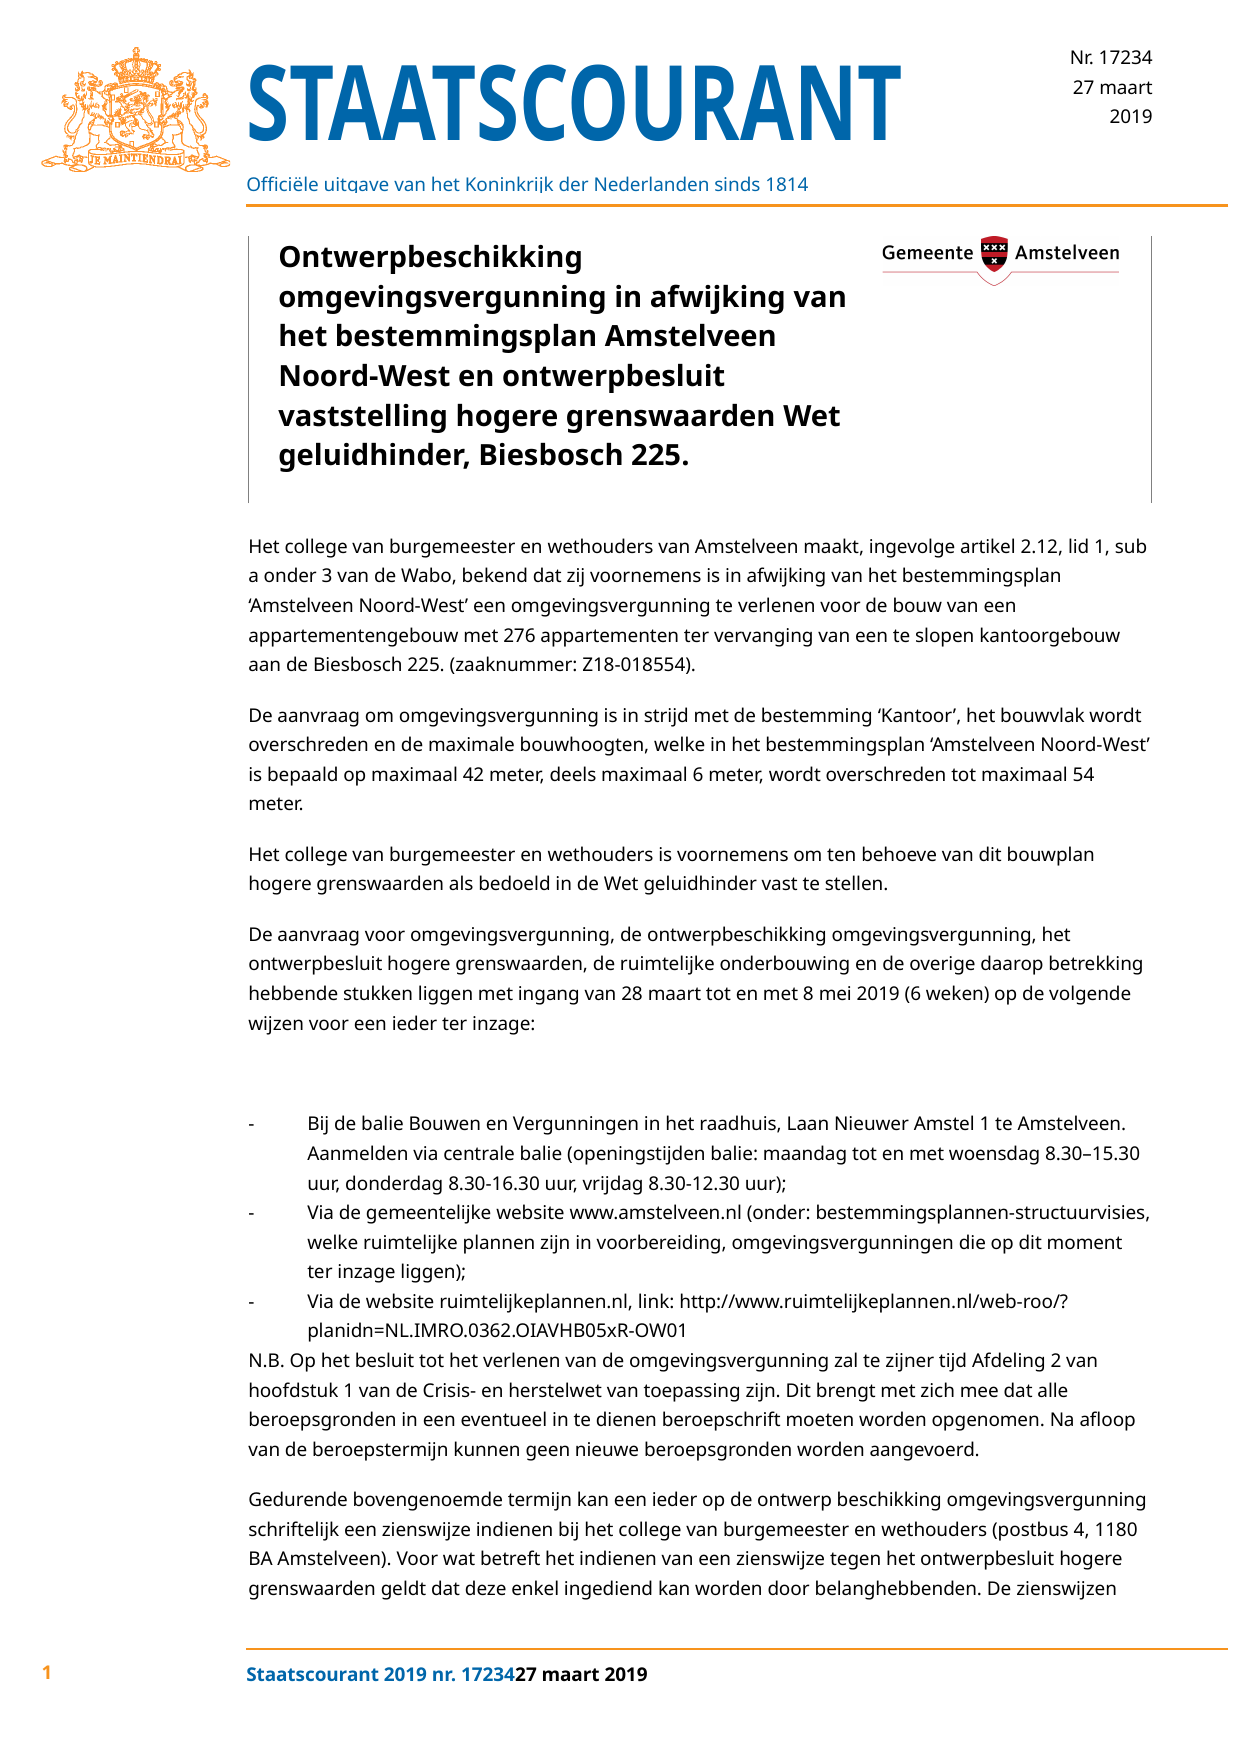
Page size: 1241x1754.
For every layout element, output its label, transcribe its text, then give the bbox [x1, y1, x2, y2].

text De aanvraag om omgevingsvergunning is in strijd met de bestemming ‘Kantoor’, het bouwvlak wordt overschreden en de maximale bouwhoogten, welke in het bestemmingsplan ‘Amstelveen Noord-West’ is bepaald op maximaal 42 meter, deels maximaal 6 meter, wordt overschreden tot maximaal 54 meter. [248, 702, 1152, 816]
picture [882, 236, 1119, 286]
table_header [850, 236, 1151, 503]
picture [41, 47, 231, 172]
list Via de website ruimtelijkeplannen.nl, link: http://www.ruimtelijkeplannen.nl/web-roo/?planidn=NL.IMRO.0362.OIAVHB05xR-OW01 [248, 1288, 1152, 1343]
list Via de gemeentelijke website www.amstelveen.nl (onder: bestemmingsplannen-structuurvisies, welke ruimtelijke plannen zijn in voorbereiding, omgevingsvergunningen die op dit moment ter inzage liggen); [248, 1199, 1152, 1284]
text Gedurende bovengenoemde termijn kan een ieder op de ontwerp beschikking omgevingsvergunning schriftelijk een zienswijze indienen bij het college van burgemeester en wethouders (postbus 4, 1180 BA Amstelveen). Voor wat betreft het indienen van een zienswijze tegen het ontwerpbesluit hogere grenswaarden geldt dat deze enkel ingediend kan worden door belanghebbenden. De zienswijzen [248, 1486, 1152, 1601]
text Het college van burgemeester en wethouders is voornemens om ten behoeve van dit bouwplan hogere grenswaarden als bedoeld in de Wet geluidhinder vast te stellen. [248, 841, 1152, 896]
text N.B. Op het besluit tot het verlenen van de omgevingsvergunning zal te zijner tijd Afdeling 2 van hoofdstuk 1 van de Crisis- en herstelwet van toepassing zijn. Dit brengt met zich mee dat alle beroepsgronden in een eventueel in te dienen beroepschrift moeten worden opgenomen. Na afloop van de beroepstermijn kunnen geen nieuwe beroepsgronden worden aangevoerd. [248, 1347, 1152, 1462]
table_header Ontwerpbeschikking omgevingsvergunning in afwijking van het bestemmingsplan Amstelveen Noord-West en ontwerpbesluit vaststelling hogere grenswaarden Wet geluidhinder, Biesbosch 225. [249, 236, 850, 503]
list Bij de balie Bouwen en Vergunningen in het raadhuis, Laan Nieuwer Amstel 1 te Amstelveen. Aanmelden via centrale balie (openingstijden balie: maandag tot en met woensdag 8.30–15.30 uur, donderdag 8.30-16.30 uur, vrijdag 8.30-12.30 uur); [248, 1111, 1152, 1195]
text Het college van burgemeester en wethouders van Amstelveen maakt, ingevolge artikel 2.12, lid 1, sub a onder 3 van de Wabo, bekend dat zij voornemens is in afwijking van het bestemmingsplan ‘Amstelveen Noord-West’ een omgevingsvergunning te verlenen voor de bouw van een appartementengebouw met 276 appartementen ter vervanging van een te slopen kantoorgebouw aan de Biesbosch 225. (zaaknummer: Z18-018554). [248, 533, 1152, 677]
text De aanvraag voor omgevingsvergunning, de ontwerpbeschikking omgevingsvergunning, het ontwerpbesluit hogere grenswaarden, de ruimtelijke onderbouwing en de overige daarop betrekking hebbende stukken liggen met ingang van 28 maart tot en met 8 mei 2019 (6 weken) op de volgende wijzen voor een ieder ter inzage: [248, 921, 1152, 1035]
